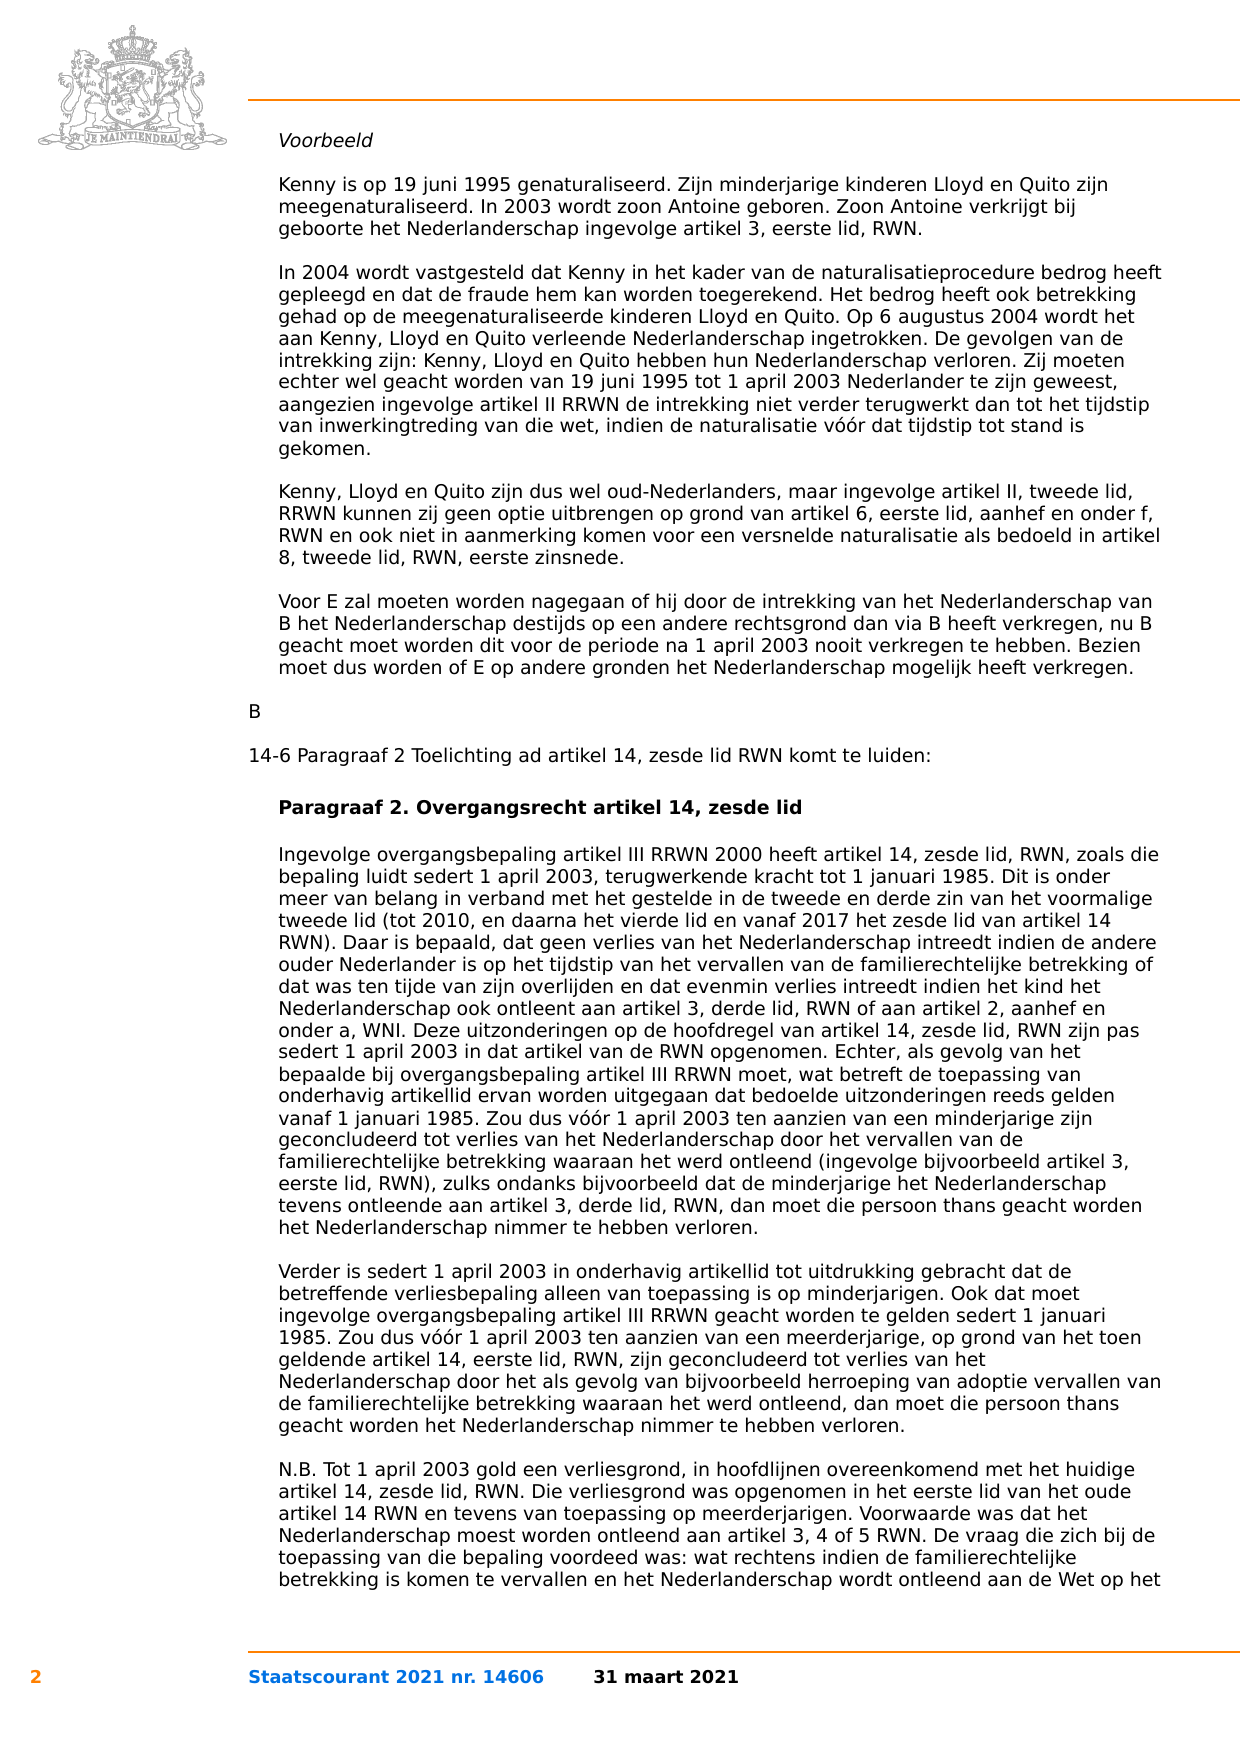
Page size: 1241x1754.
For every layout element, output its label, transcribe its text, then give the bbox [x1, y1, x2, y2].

text Kenny, Lloyd en Quito zijn dus wel oud-Nederlanders, maar ingevolge artikel II, tweede lid, RRWN kunnen zij geen optie uitbrengen op grond van artikel 6, eerste lid, aanhef en onder f, RWN en ook niet in aanmerking komen voor een versnelde naturalisatie als bedoeld in artikel 8, tweede lid, RWN, eerste zinsnede. [278, 481, 1163, 569]
text Kenny is op 19 juni 1995 genaturaliseerd. Zijn minderjarige kinderen Lloyd en Quito zijn meegenaturaliseerd. In 2003 wordt zoon Antoine geboren. Zoon Antoine verkrijgt bij geboorte het Nederlanderschap ingevolge artikel 3, eerste lid, RWN. [278, 174, 1163, 240]
subtitle Voorbeeld [278, 130, 1163, 152]
text Verder is sedert 1 april 2003 in onderhavig artikellid tot uitdrukking gebracht dat de betreffende verliesbepaling alleen van toepassing is op minderjarigen. Ook dat moet ingevolge overgangsbepaling artikel III RRWN geacht worden te gelden sedert 1 januari 1985. Zou dus vóór 1 april 2003 ten aanzien van een meerderjarige, op grond van het toen geldende artikel 14, eerste lid, RWN, zijn geconcludeerd tot verlies van het Nederlanderschap door het als gevolg van bijvoorbeeld herroeping van adoptie vervallen van de familierechtelijke betrekking waaraan het werd ontleend, dan moet die persoon thans geacht worden het Nederlanderschap nimmer te hebben verloren. [278, 1261, 1163, 1437]
picture [38, 25, 227, 150]
text B [248, 701, 1163, 723]
text 14-6 Paragraaf 2 Toelichting ad artikel 14, zesde lid RWN komt te luiden: [248, 745, 1163, 767]
subtitle Paragraaf 2. Overgangsrecht artikel 14, zesde lid [278, 797, 1163, 819]
text N.B. Tot 1 april 2003 gold een verliesgrond, in hoofdlijnen overeenkomend met het huidige artikel 14, zesde lid, RWN. Die verliesgrond was opgenomen in het eerste lid van het oude artikel 14 RWN en tevens van toepassing op meerderjarigen. Voorwaarde was dat het Nederlanderschap moest worden ontleend aan artikel 3, 4 of 5 RWN. De vraag die zich bij de toepassing van die bepaling voordeed was: wat rechtens indien de familierechtelijke betrekking is komen te vervallen en het Nederlanderschap wordt ontleend aan de Wet op het [278, 1459, 1163, 1591]
text Ingevolge overgangsbepaling artikel III RRWN 2000 heeft artikel 14, zesde lid, RWN, zoals die bepaling luidt sedert 1 april 2003, terugwerkende kracht tot 1 januari 1985. Dit is onder meer van belang in verband met het gestelde in de tweede en derde zin van het voormalige tweede lid (tot 2010, en daarna het vierde lid en vanaf 2017 het zesde lid van artikel 14 RWN). Daar is bepaald, dat geen verlies van het Nederlanderschap intreedt indien de andere ouder Nederlander is op het tijdstip van het vervallen van de familierechtelijke betrekking of dat was ten tijde van zijn overlijden en dat evenmin verlies intreedt indien het kind het Nederlanderschap ook ontleent aan artikel 3, derde lid, RWN of aan artikel 2, aanhef en onder a, WNI. Deze uitzonderingen op de hoofdregel van artikel 14, zesde lid, RWN zijn pas sedert 1 april 2003 in dat artikel van de RWN opgenomen. Echter, als gevolg van het bepaalde bij overgangsbepaling artikel III RRWN moet, wat betreft de toepassing van onderhavig artikellid ervan worden uitgegaan dat bedoelde uitzonderingen reeds gelden vanaf 1 januari 1985. Zou dus vóór 1 april 2003 ten aanzien van een minderjarige zijn geconcludeerd tot verlies van het Nederlanderschap door het vervallen van de familierechtelijke betrekking waaraan het werd ontleend (ingevolge bijvoorbeeld artikel 3, eerste lid, RWN), zulks ondanks bijvoorbeeld dat de minderjarige het Nederlanderschap tevens ontleende aan artikel 3, derde lid, RWN, dan moet die persoon thans geacht worden het Nederlanderschap nimmer te hebben verloren. [278, 844, 1163, 1239]
text In 2004 wordt vastgesteld dat Kenny in het kader van de naturalisatieprocedure bedrog heeft gepleegd en dat de fraude hem kan worden toegerekend. Het bedrog heeft ook betrekking gehad op de meegenaturaliseerde kinderen Lloyd en Quito. Op 6 augustus 2004 wordt het aan Kenny, Lloyd en Quito verleende Nederlanderschap ingetrokken. De gevolgen van de intrekking zijn: Kenny, Lloyd en Quito hebben hun Nederlanderschap verloren. Zij moeten echter wel geacht worden van 19 juni 1995 tot 1 april 2003 Nederlander te zijn geweest, aangezien ingevolge artikel II RRWN de intrekking niet verder terugwerkt dan tot het tijdstip van inwerkingtreding van die wet, indien de naturalisatie vóór dat tijdstip tot stand is gekomen. [278, 262, 1163, 459]
text Voor E zal moeten worden nagegaan of hij door de intrekking van het Nederlanderschap van B het Nederlanderschap destijds op een andere rechtsgrond dan via B heeft verkregen, nu B geacht moet worden dit voor de periode na 1 april 2003 nooit verkregen te hebben. Bezien moet dus worden of E op andere gronden het Nederlanderschap mogelijk heeft verkregen. [278, 591, 1163, 679]
